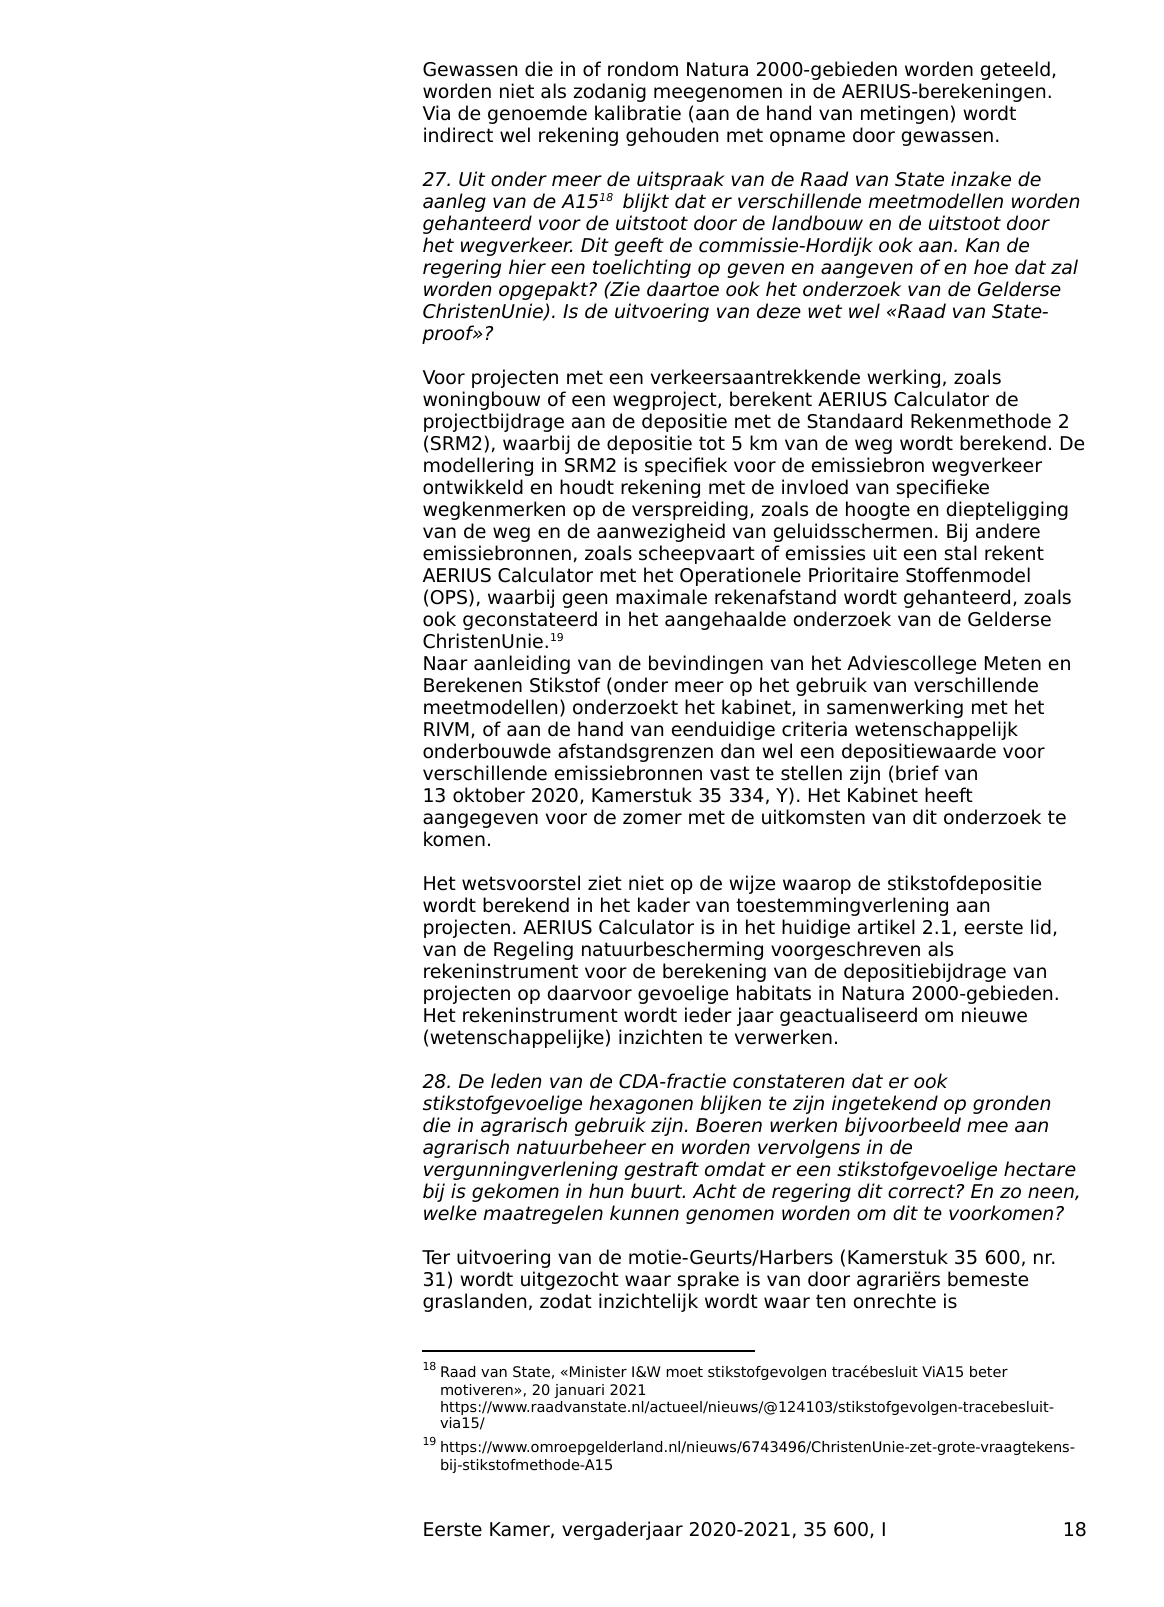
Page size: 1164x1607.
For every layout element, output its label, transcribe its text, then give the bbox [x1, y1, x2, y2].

text https://www.omroepgelderland.nl/nieuws/6743496/ChristenUnie-zet-grote-vraagtekens-bij-stikstofmethode-A15 [422, 1435, 1087, 1474]
text Voor projecten met een verkeersaantrekkende werking, zoals woningbouw of een wegproject, berekent AERIUS Calculator de projectbijdrage aan de depositie met de Standaard Rekenmethode 2 (SRM2), waarbij de depositie tot 5 km van de weg wordt berekend. De modellering in SRM2 is specifiek voor de emissiebron wegverkeer ontwikkeld en houdt rekening met de invloed van specifieke wegkenmerken op de verspreiding, zoals de hoogte en diepteligging van de weg en de aanwezigheid van geluidsschermen. Bij andere emissiebronnen, zoals scheepvaart of emissies uit een stal rekent AERIUS Calculator met het Operationele Prioritaire Stoffenmodel (OPS), waarbij geen maximale rekenafstand wordt gehanteerd, zoals ook geconstateerd in het aangehaalde onderzoek van de Gelderse ChristenUnie. [422, 367, 1087, 653]
text Gewassen die in of rondom Natura 2000-gebieden worden geteeld, worden niet als zodanig meegenomen in de AERIUS-berekeningen. Via de genoemde kalibratie (aan de hand van metingen) wordt indirect wel rekening gehouden met opname door gewassen. [422, 59, 1087, 147]
text Naar aanleiding van de bevindingen van het Adviescollege Meten en Berekenen Stikstof (onder meer op het gebruik van verschillende meetmodellen) onderzoekt het kabinet, in samenwerking met het RIVM, of aan de hand van eenduidige criteria wetenschappelijk onderbouwde afstandsgrenzen dan wel een depositiewaarde voor verschillende emissiebronnen vast te stellen zijn (brief van 13 oktober 2020, Kamerstuk 35 334, Y). Het Kabinet heeft aangegeven voor de zomer met de uitkomsten van dit onderzoek te komen. [422, 653, 1087, 851]
text Ter uitvoering van de motie-Geurts/Harbers (Kamerstuk 35 600, nr. 31) wordt uitgezocht waar sprake is van door agrariërs bemeste graslanden, zodat inzichtelijk wordt waar ten onrechte is [422, 1247, 1087, 1313]
text Het wetsvoorstel ziet niet op de wijze waarop de stikstofdepositie wordt berekend in het kader van toestemmingverlening aan projecten. AERIUS Calculator is in het huidige artikel 2.1, eerste lid, van de Regeling natuurbescherming voorgeschreven als rekeninstrument voor de berekening van de depositiebijdrage van projecten op daarvoor gevoelige habitats in Natura 2000-gebieden. Het rekeninstrument wordt ieder jaar geactualiseerd om nieuwe (wetenschappelijke) inzichten te verwerken. [422, 873, 1087, 1049]
text Raad van State, «Minister I&W moet stikstofgevolgen tracébesluit ViA15 beter motiveren», 20 januari 2021 https://www.raadvanstate.nl/actueel/nieuws/@124103/stikstofgevolgen-tracebesluit-via15/ [422, 1360, 1087, 1432]
text 27. Uit onder meer de uitspraak van de Raad van State inzake de aanleg van de A15 blijkt dat er verschillende meetmodellen worden gehanteerd voor de uitstoot door de landbouw en de uitstoot door het wegverkeer. Dit geeft de commissie-Hordijk ook aan. Kan de regering hier een toelichting op geven en aangeven of en hoe dat zal worden opgepakt? (Zie daartoe ook het onderzoek van de Gelderse ChristenUnie). Is de uitvoering van deze wet wel «Raad van State-proof»? [422, 169, 1087, 345]
text 28. De leden van de CDA-fractie constateren dat er ook stikstofgevoelige hexagonen blijken te zijn ingetekend op gronden die in agrarisch gebruik zijn. Boeren werken bijvoorbeeld mee aan agrarisch natuurbeheer en worden vervolgens in de vergunningverlening gestraft omdat er een stikstofgevoelige hectare bij is gekomen in hun buurt. Acht de regering dit correct? En zo neen, welke maatregelen kunnen genomen worden om dit te voorkomen? [422, 1071, 1087, 1225]
